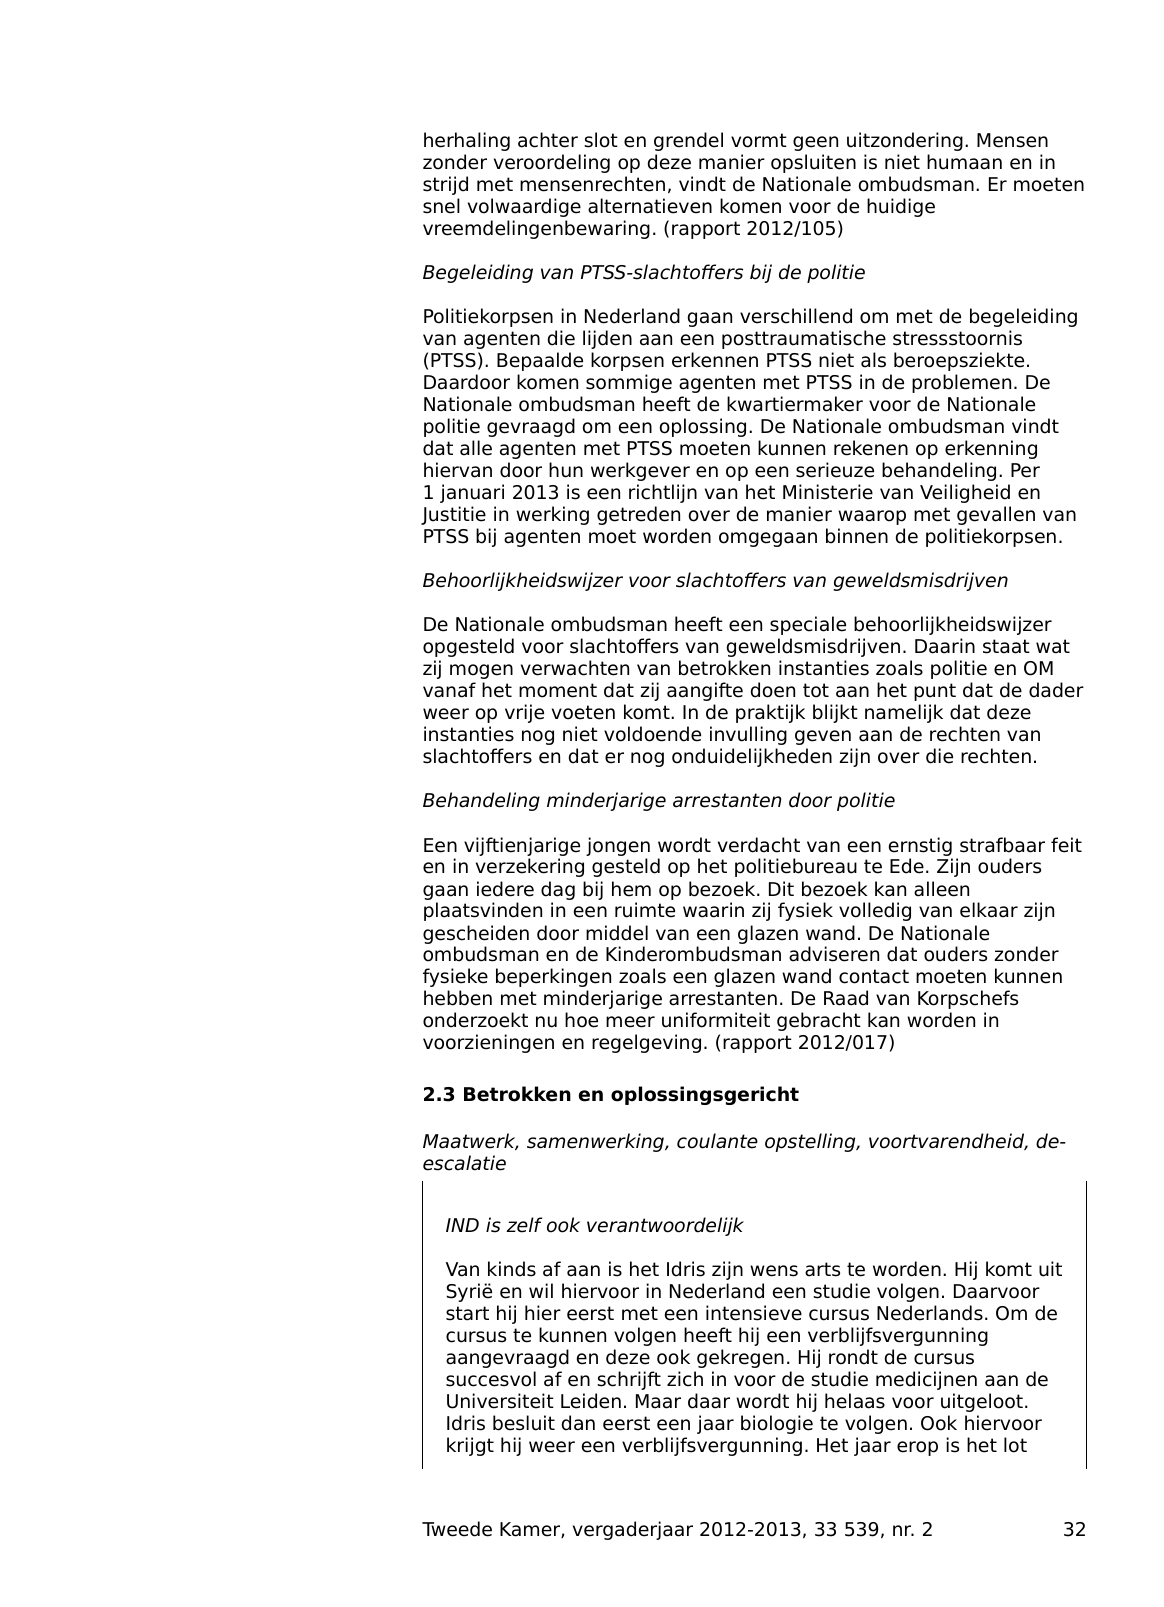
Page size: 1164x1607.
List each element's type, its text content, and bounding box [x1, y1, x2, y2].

text herhaling achter slot en grendel vormt geen uitzondering. Mensen zonder veroordeling op deze manier opsluiten is niet humaan en in strijd met mensenrechten, vindt de Nationale ombudsman. Er moeten snel volwaardige alternatieven komen voor de huidige vreemdelingenbewaring. (rapport 2012/105) [422, 130, 1087, 240]
text Een vijftienjarige jongen wordt verdacht van een ernstig strafbaar feit en in verzekering gesteld op het politiebureau te Ede. Zijn ouders gaan iedere dag bij hem op bezoek. Dit bezoek kan alleen plaatsvinden in een ruimte waarin zij fysiek volledig van elkaar zijn gescheiden door middel van een glazen wand. De Nationale ombudsman en de Kinderombudsman adviseren dat ouders zonder fysieke beperkingen zoals een glazen wand contact moeten kunnen hebben met minderjarige arrestanten. De Raad van Korpschefs onderzoekt nu hoe meer uniformiteit gebracht kan worden in voorzieningen en regelgeving. (rapport 2012/017) [422, 834, 1087, 1054]
table_header IND is zelf ook verantwoordelijk Van kinds af aan is het Idris zijn wens arts te worden. Hij komt uit Syrië en wil hiervoor in Nederland een studie volgen. Daarvoor start hij hier eerst met een intensieve cursus Nederlands. Om de cursus te kunnen volgen heeft hij een verblijfsvergunning aangevraagd en deze ook gekregen. Hij rondt de cursus succesvol af en schrijft zich in voor de studie medicijnen aan de Universiteit Leiden. Maar daar wordt hij helaas voor uitgeloot. Idris besluit dan eerst een jaar biologie te volgen. Ook hiervoor krijgt hij weer een verblijfsvergunning. Het jaar erop is het lot [423, 1181, 1086, 1469]
subtitle Behoorlijkheidswijzer voor slachtoffers van geweldsmisdrijven [422, 570, 1087, 592]
subtitle Begeleiding van PTSS-slachtoffers bij de politie [422, 262, 1087, 284]
subtitle 2.3 Betrokken en oplossingsgericht [422, 1084, 1087, 1106]
subtitle Behandeling minderjarige arrestanten door politie [422, 790, 1087, 812]
text Politiekorpsen in Nederland gaan verschillend om met de begeleiding van agenten die lijden aan een posttraumatische stressstoornis (PTSS). Bepaalde korpsen erkennen PTSS niet als beroepsziekte. Daardoor komen sommige agenten met PTSS in de problemen. De Nationale ombudsman heeft de kwartiermaker voor de Nationale politie gevraagd om een oplossing. De Nationale ombudsman vindt dat alle agenten met PTSS moeten kunnen rekenen op erkenning hiervan door hun werkgever en op een serieuze behandeling. Per 1 januari 2013 is een richtlijn van het Ministerie van Veiligheid en Justitie in werking getreden over de manier waarop met gevallen van PTSS bij agenten moet worden omgegaan binnen de politiekorpsen. [422, 306, 1087, 548]
text De Nationale ombudsman heeft een speciale behoorlijkheidswijzer opgesteld voor slachtoffers van geweldsmisdrijven. Daarin staat wat zij mogen verwachten van betrokken instanties zoals politie en OM vanaf het moment dat zij aangifte doen tot aan het punt dat de dader weer op vrije voeten komt. In de praktijk blijkt namelijk dat deze instanties nog niet voldoende invulling geven aan de rechten van slachtoffers en dat er nog onduidelijkheden zijn over die rechten. [422, 614, 1087, 768]
subtitle Maatwerk, samenwerking, coulante opstelling, voortvarendheid, de-escalatie [422, 1131, 1087, 1175]
